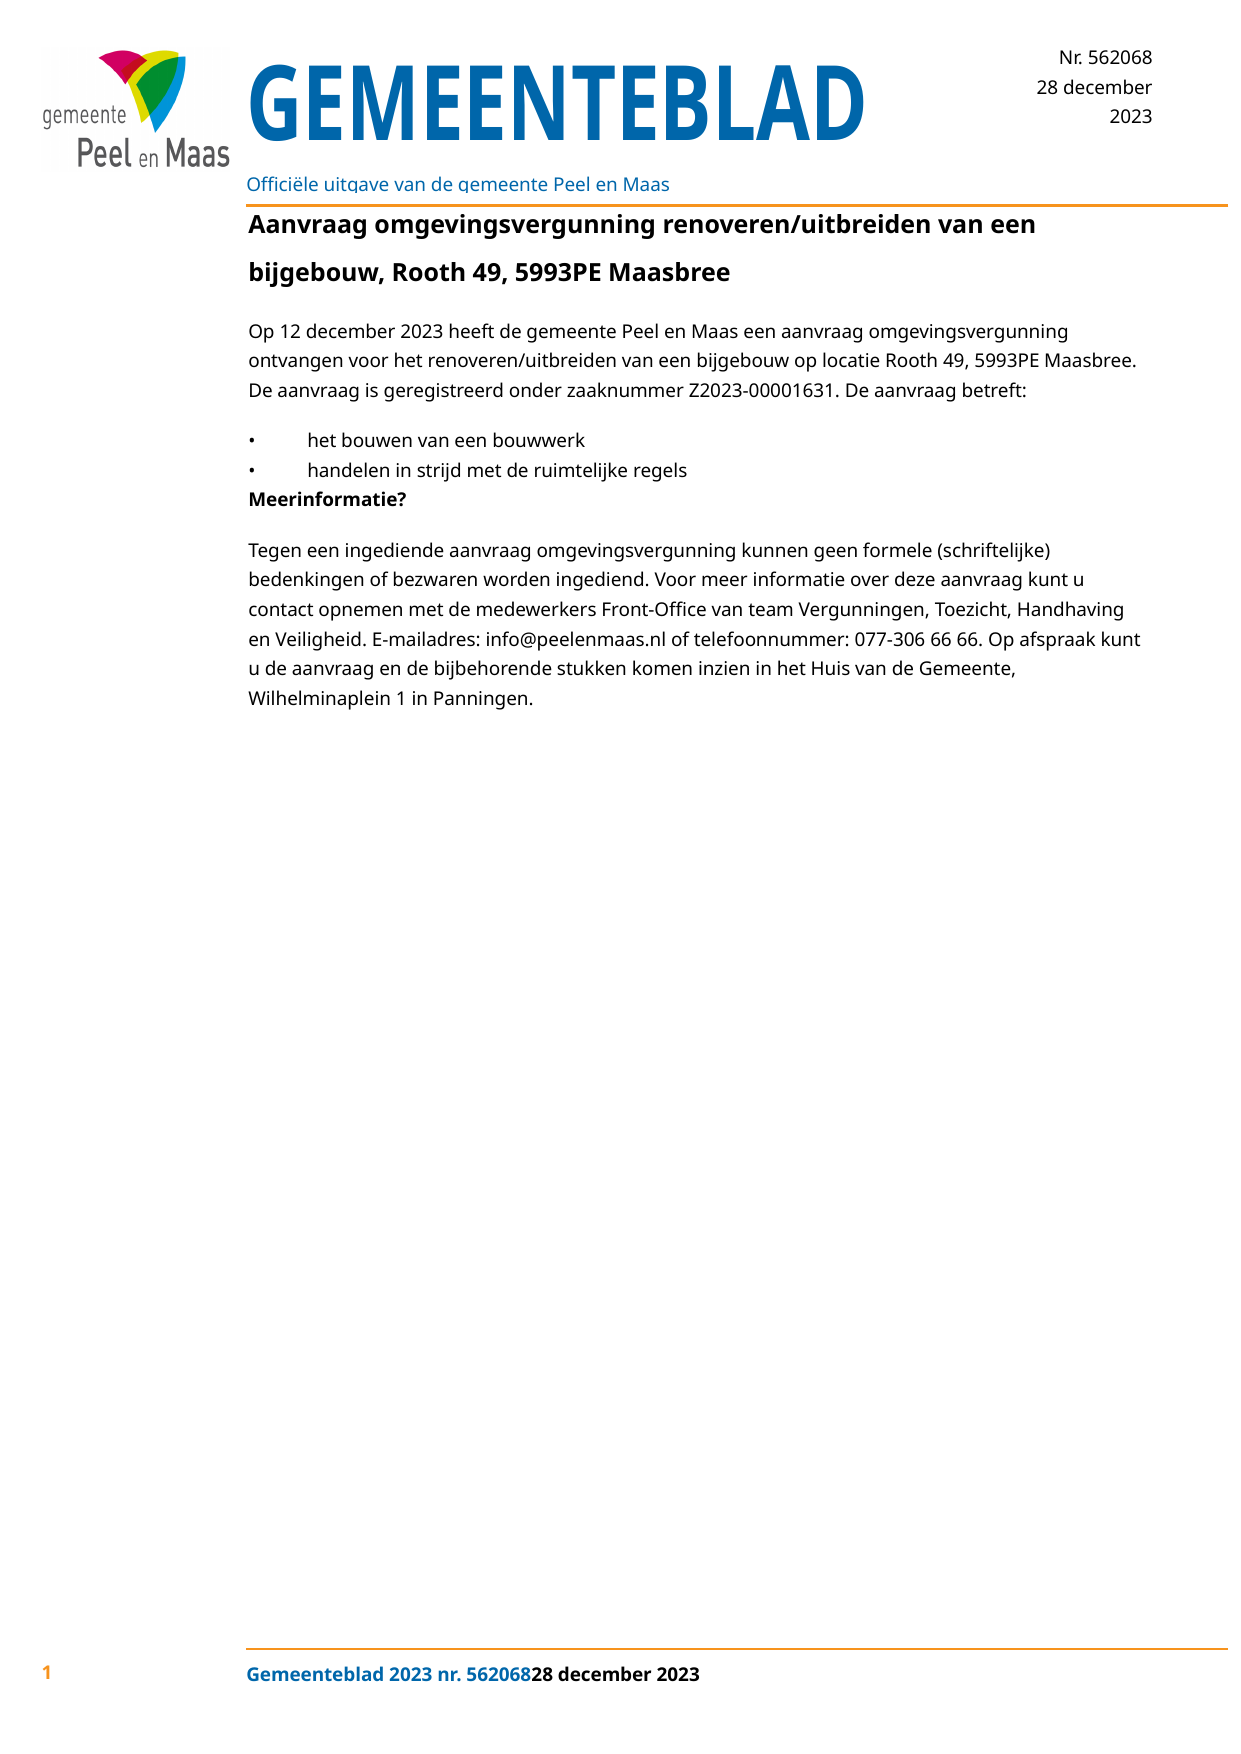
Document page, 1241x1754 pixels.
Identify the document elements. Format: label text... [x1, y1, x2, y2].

text Op 12 december 2023 heeft de gemeente Peel en Maas een aanvraag omgevingsvergunning ontvangen voor het renoveren/uitbreiden van een bijgebouw op locatie Rooth 49, 5993PE Maasbree. De aanvraag is geregistreerd onder zaaknummer Z2023-00001631. De aanvraag betreft: [248, 318, 1152, 403]
list handelen in strijd met de ruimtelijke regels [248, 457, 1152, 483]
text Meerinformatie? [248, 487, 1152, 512]
list het bouwen van een bouwwerk [248, 427, 1152, 453]
text Aanvraag omgevingsvergunning renoveren/uitbreiden van een bijgebouw, Rooth 49, 5993PE Maasbree [248, 207, 1152, 288]
picture [41, 47, 231, 172]
text Tegen een ingediende aanvraag omgevingsvergunning kunnen geen formele (schriftelijke) bedenkingen of bezwaren worden ingediend. Voor meer informatie over deze aanvraag kunt u contact opnemen met de medewerkers Front-Office van team Vergunningen, Toezicht, Handhaving en Veiligheid. E-mailadres: info@peelenmaas.nl of telefoonnummer: 077-306 66 66. Op afspraak kunt u de aanvraag en de bijbehorende stukken komen inzien in het Huis van de Gemeente, Wilhelminaplein 1 in Panningen. [248, 537, 1152, 711]
